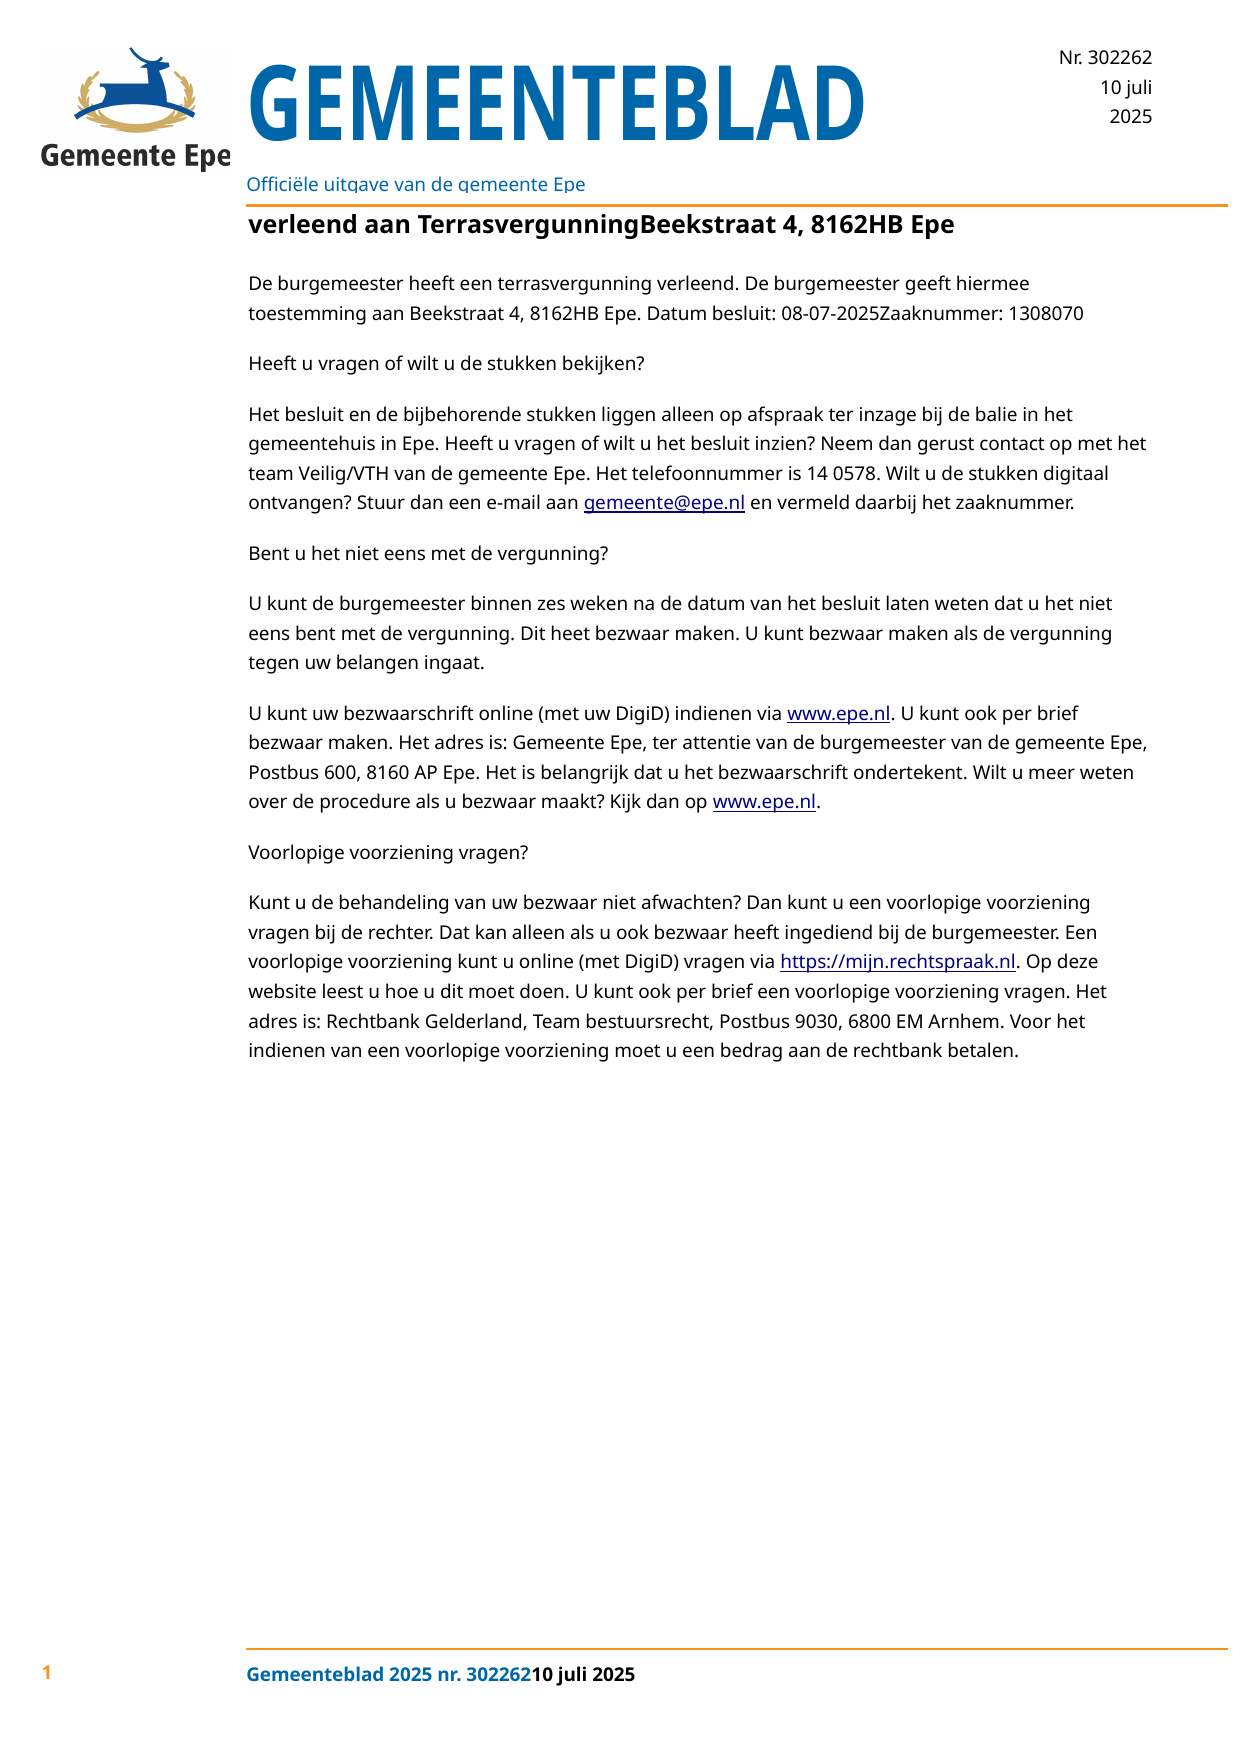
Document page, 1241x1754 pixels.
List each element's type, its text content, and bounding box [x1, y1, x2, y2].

text U kunt de burgemeester binnen zes weken na de datum van het besluit laten weten dat u het niet eens bent met de vergunning. Dit heet bezwaar maken. U kunt bezwaar maken als de vergunning tegen uw belangen ingaat. [248, 590, 1152, 675]
text Bent u het niet eens met de vergunning? [248, 540, 1152, 566]
picture [41, 47, 231, 172]
text Voorlopige voorziening vragen? [248, 839, 1152, 865]
text U kunt uw bezwaarschrift online (met uw DigiD) indienen via www.epe.nl. U kunt ook per brief bezwaar maken. Het adres is: Gemeente Epe, ter attentie van de burgemeester van de gemeente Epe, Postbus 600, 8160 AP Epe. Het is belangrijk dat u het bezwaarschrift ondertekent. Wilt u meer weten over de procedure als u bezwaar maakt? Kijk dan op www.epe.nl. [248, 700, 1152, 814]
text Het besluit en de bijbehorende stukken liggen alleen op afspraak ter inzage bij de balie in het gemeentehuis in Epe. Heeft u vragen of wilt u het besluit inzien? Neem dan gerust contact op met het team Veilig/VTH van de gemeente Epe. Het telefoonnummer is 14 0578. Wilt u de stukken digitaal ontvangen? Stuur dan een e-mail aan gemeente@epe.nl en vermeld daarbij het zaaknummer. [248, 401, 1152, 515]
text De burgemeester heeft een terrasvergunning verleend. De burgemeester geeft hiermee toestemming aan Beekstraat 4, 8162HB Epe. Datum besluit: 08-07-2025Zaaknummer: 1308070 [248, 270, 1152, 326]
text verleend aan TerrasvergunningBeekstraat 4, 8162HB Epe [248, 207, 1152, 241]
text Heeft u vragen of wilt u de stukken bekijken? [248, 350, 1152, 376]
text Kunt u de behandeling van uw bezwaar niet afwachten? Dan kunt u een voorlopige voorziening vragen bij de rechter. Dat kan alleen als u ook bezwaar heeft ingediend bij de burgemeester. Een voorlopige voorziening kunt u online (met DigiD) vragen via https://mijn.rechtspraak.nl. Op deze website leest u hoe u dit moet doen. U kunt ook per brief een voorlopige voorziening vragen. Het adres is: Rechtbank Gelderland, Team bestuursrecht, Postbus 9030, 6800 EM Arnhem. Voor het indienen van een voorlopige voorziening moet u een bedrag aan de rechtbank betalen. [248, 889, 1152, 1063]
